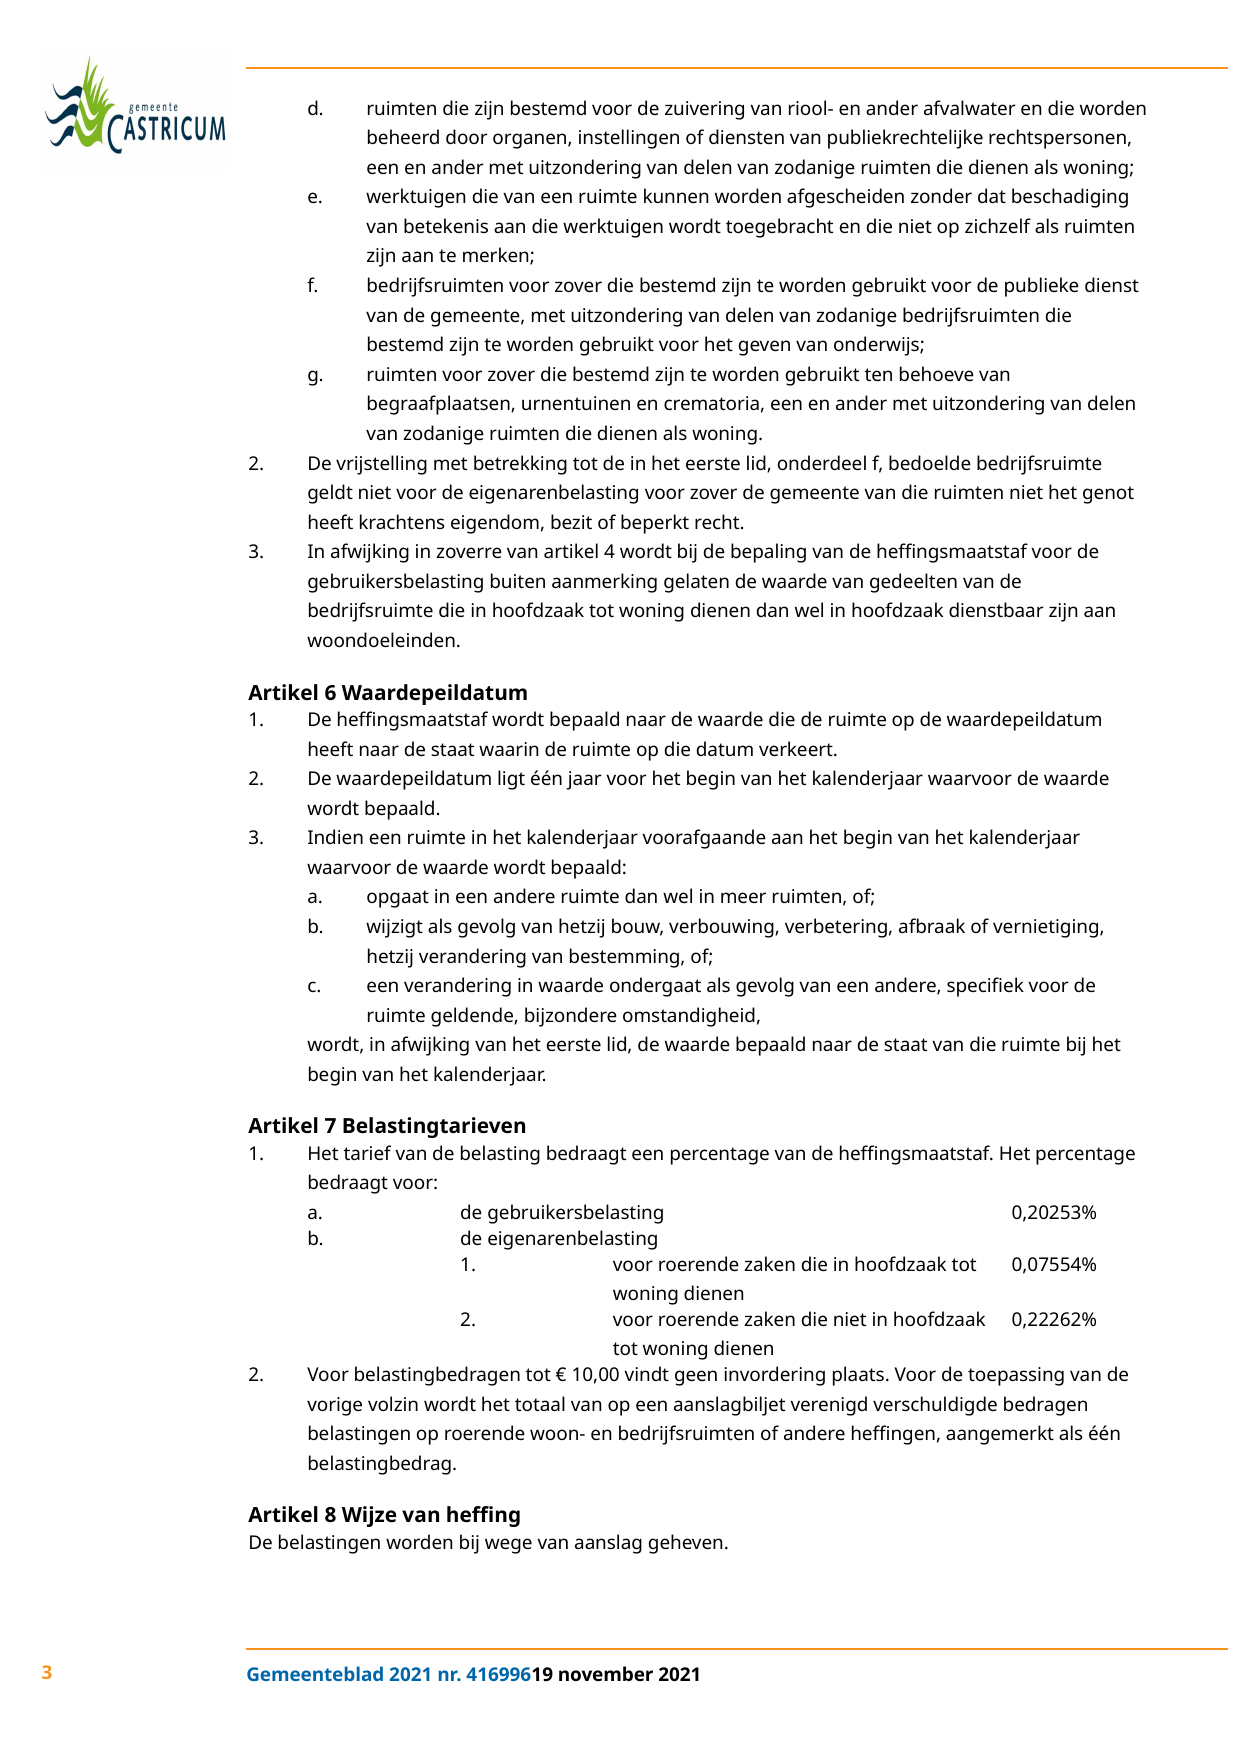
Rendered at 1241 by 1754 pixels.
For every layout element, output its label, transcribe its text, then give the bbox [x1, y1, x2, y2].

table_cell [1011, 1225, 1211, 1251]
table_cell de eigenarenbelasting [460, 1225, 1011, 1251]
list ruimten die zijn bestemd voor de zuivering van riool- en ander afvalwater en die worden beheerd door organen, instellingen of diensten van publiekrechtelijke rechtspersonen, een en ander met uitzondering van delen van zodanige ruimten die dienen als woning; [307, 95, 1152, 180]
table_cell [307, 1306, 460, 1361]
table_cell voor roerende zaken die in hoofdzaak tot woning dienen [613, 1251, 1011, 1306]
text Artikel 8 Wijze van heffing [248, 1501, 1152, 1529]
list Indien een ruimte in het kalenderjaar voorafgaande aan het begin van het kalenderjaar waarvoor de waarde wordt bepaald: [248, 824, 1152, 880]
list De waardepeildatum ligt één jaar voor het begin van het kalenderjaar waarvoor de waarde wordt bepaald. [248, 765, 1152, 821]
table_cell 2. [460, 1306, 613, 1361]
table_cell voor roerende zaken die niet in hoofdzaak tot woning dienen [613, 1306, 1011, 1361]
table_cell b. [307, 1225, 460, 1251]
table_cell 0,22262% [1011, 1306, 1211, 1361]
list wordt, in afwijking van het eerste lid, de waarde bepaald naar de staat van die ruimte bij het begin van het kalenderjaar. [248, 1032, 1152, 1087]
list wijzigt als gevolg van hetzij bouw, verbouwing, verbetering, afbraak of vernietiging, hetzij verandering van bestemming, of; [307, 913, 1152, 968]
table_cell 0,07554% [1011, 1251, 1211, 1306]
list een verandering in waarde ondergaat als gevolg van een andere, specifiek voor de ruimte geldende, bijzondere omstandigheid, [307, 972, 1152, 1028]
list opgaat in een andere ruimte dan wel in meer ruimten, of; [307, 884, 1152, 909]
table_header 0,20253% [1011, 1199, 1211, 1225]
text Artikel 6 Waardepeildatum [248, 678, 1152, 706]
list Voor belastingbedragen tot € 10,00 vindt geen invordering plaats. Voor de toepassing van de vorige volzin wordt het totaal van op een aanslagbiljet verenigd verschuldigde bedragen belastingen op roerende woon- en bedrijfsruimten of andere heffingen, aangemerkt als één belastingbedrag. [248, 1361, 1152, 1476]
list bedrijfsruimten voor zover die bestemd zijn te worden gebruikt voor de publieke dienst van de gemeente, met uitzondering van delen van zodanige bedrijfsruimten die bestemd zijn te worden gebruikt voor het geven van onderwijs; [307, 272, 1152, 357]
table_cell [307, 1251, 460, 1306]
table_header a. [307, 1199, 460, 1225]
picture [41, 47, 231, 172]
list De vrijstelling met betrekking tot de in het eerste lid, onderdeel f, bedoelde bedrijfsruimte geldt niet voor de eigenarenbelasting voor zover de gemeente van die ruimten niet het genot heeft krachtens eigendom, bezit of beperkt recht. [248, 450, 1152, 535]
table_header de gebruikersbelasting [460, 1199, 1011, 1225]
text De belastingen worden bij wege van aanslag geheven. [248, 1529, 1152, 1555]
list ruimten voor zover die bestemd zijn te worden gebruikt ten behoeve van begraafplaatsen, urnentuinen en crematoria, een en ander met uitzondering van delen van zodanige ruimten die dienen als woning. [307, 361, 1152, 446]
list De heffingsmaatstaf wordt bepaald naar de waarde die de ruimte op de waardepeildatum heeft naar de staat waarin de ruimte op die datum verkeert. [248, 706, 1152, 761]
list Het tarief van de belasting bedraagt een percentage van de heffingsmaatstaf. Het percentage bedraagt voor: [248, 1140, 1152, 1195]
list werktuigen die van een ruimte kunnen worden afgescheiden zonder dat beschadiging van betekenis aan die werktuigen wordt toegebracht en die niet op zichzelf als ruimten zijn aan te merken; [307, 183, 1152, 268]
list In afwijking in zoverre van artikel 4 wordt bij de bepaling van de heffingsmaatstaf voor de gebruikersbelasting buiten aanmerking gelaten de waarde van gedeelten van de bedrijfsruimte die in hoofdzaak tot woning dienen dan wel in hoofdzaak dienstbaar zijn aan woondoeleinden. [248, 538, 1152, 653]
table_cell 1. [460, 1251, 613, 1306]
text Artikel 7 Belastingtarieven [248, 1112, 1152, 1140]
